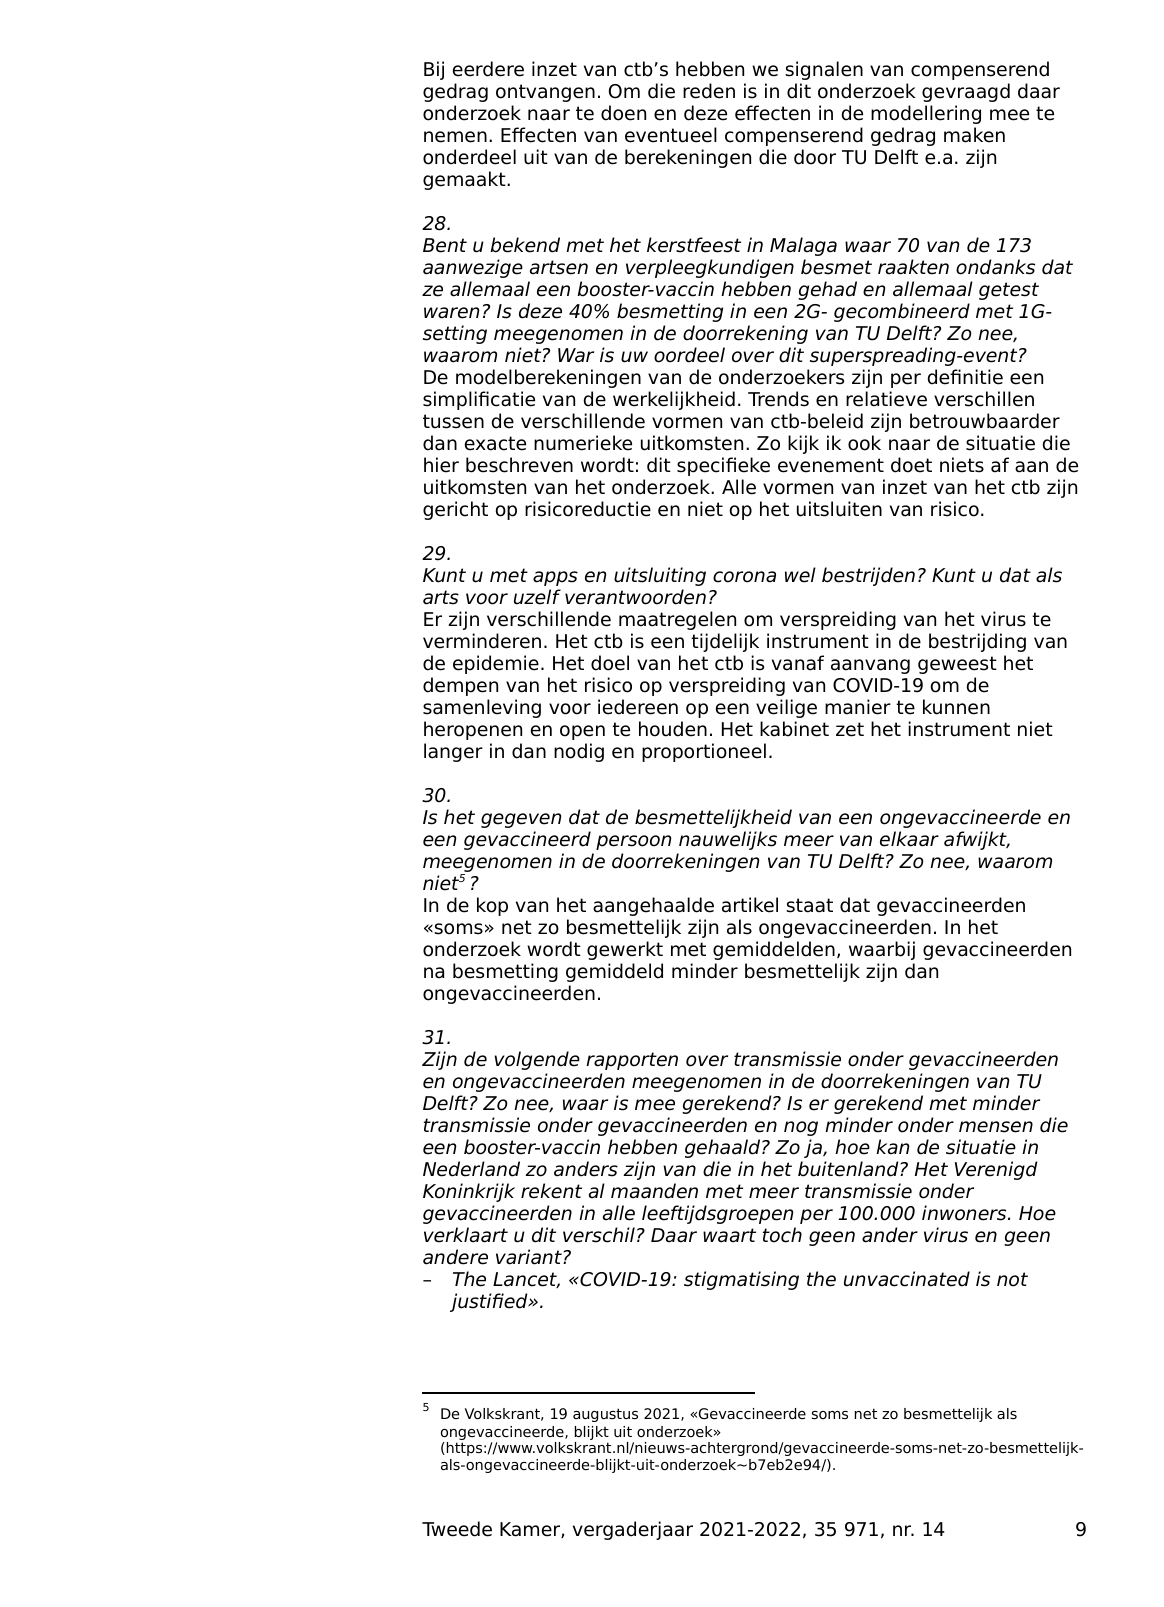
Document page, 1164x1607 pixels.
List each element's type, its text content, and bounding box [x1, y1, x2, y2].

text 28. [422, 213, 1087, 235]
text – The Lancet, «COVID-19: stigmatising the unvaccinated is not justified». [422, 1269, 1087, 1313]
text De Volkskrant, 19 augustus 2021, «Gevaccineerde soms net zo besmettelijk als ongevaccineerde, blijkt uit onderzoek» (https://www.volkskrant.nl/nieuws-achtergrond/gevaccineerde-soms-net-zo-besmettelijk-als-ongevaccineerde-blijkt-uit-onderzoek~b7eb2e94/). [422, 1402, 1087, 1474]
text 29. [422, 543, 1087, 565]
text Er zijn verschillende maatregelen om verspreiding van het virus te verminderen. Het ctb is een tijdelijk instrument in de bestrijding van de epidemie. Het doel van het ctb is vanaf aanvang geweest het dempen van het risico op verspreiding van COVID-19 om de samenleving voor iedereen op een veilige manier te kunnen heropenen en open te houden. Het kabinet zet het instrument niet langer in dan nodig en proportioneel. [422, 609, 1087, 763]
text In de kop van het aangehaalde artikel staat dat gevaccineerden «soms» net zo besmettelijk zijn als ongevaccineerden. In het onderzoek wordt gewerkt met gemiddelden, waarbij gevaccineerden na besmetting gemiddeld minder besmettelijk zijn dan ongevaccineerden. [422, 895, 1087, 1005]
text Bij eerdere inzet van ctb’s hebben we signalen van compenserend gedrag ontvangen. Om die reden is in dit onderzoek gevraagd daar onderzoek naar te doen en deze effecten in de modellering mee te nemen. Effecten van eventueel compenserend gedrag maken onderdeel uit van de berekeningen die door TU Delft e.a. zijn gemaakt. [422, 59, 1087, 191]
text 30. [422, 785, 1087, 807]
text Bent u bekend met het kerstfeest in Malaga waar 70 van de 173 aanwezige artsen en verpleegkundigen besmet raakten ondanks dat ze allemaal een booster-vaccin hebben gehad en allemaal getest waren? Is deze 40% besmetting in een 2G- gecombineerd met 1G-setting meegenomen in de doorrekening van TU Delft? Zo nee, waarom niet? War is uw oordeel over dit superspreading-event? [422, 235, 1087, 367]
text De modelberekeningen van de onderzoekers zijn per definitie een simplificatie van de werkelijkheid. Trends en relatieve verschillen tussen de verschillende vormen van ctb-beleid zijn betrouwbaarder dan exacte numerieke uitkomsten. Zo kijk ik ook naar de situatie die hier beschreven wordt: dit specifieke evenement doet niets af aan de uitkomsten van het onderzoek. Alle vormen van inzet van het ctb zijn gericht op risicoreductie en niet op het uitsluiten van risico. [422, 367, 1087, 521]
text 31. [422, 1027, 1087, 1049]
text Is het gegeven dat de besmettelijkheid van een ongevaccineerde en een gevaccineerd persoon nauwelijks meer van elkaar afwijkt, meegenomen in de doorrekeningen van TU Delft? Zo nee, waarom niet? [422, 807, 1087, 895]
text Zijn de volgende rapporten over transmissie onder gevaccineerden en ongevaccineerden meegenomen in de doorrekeningen van TU Delft? Zo nee, waar is mee gerekend? Is er gerekend met minder transmissie onder gevaccineerden en nog minder onder mensen die een booster-vaccin hebben gehaald? Zo ja, hoe kan de situatie in Nederland zo anders zijn van die in het buitenland? Het Verenigd Koninkrijk rekent al maanden met meer transmissie onder gevaccineerden in alle leeftijdsgroepen per 100.000 inwoners. Hoe verklaart u dit verschil? Daar waart toch geen ander virus en geen andere variant? [422, 1049, 1087, 1269]
text Kunt u met apps en uitsluiting corona wel bestrijden? Kunt u dat als arts voor uzelf verantwoorden? [422, 565, 1087, 609]
